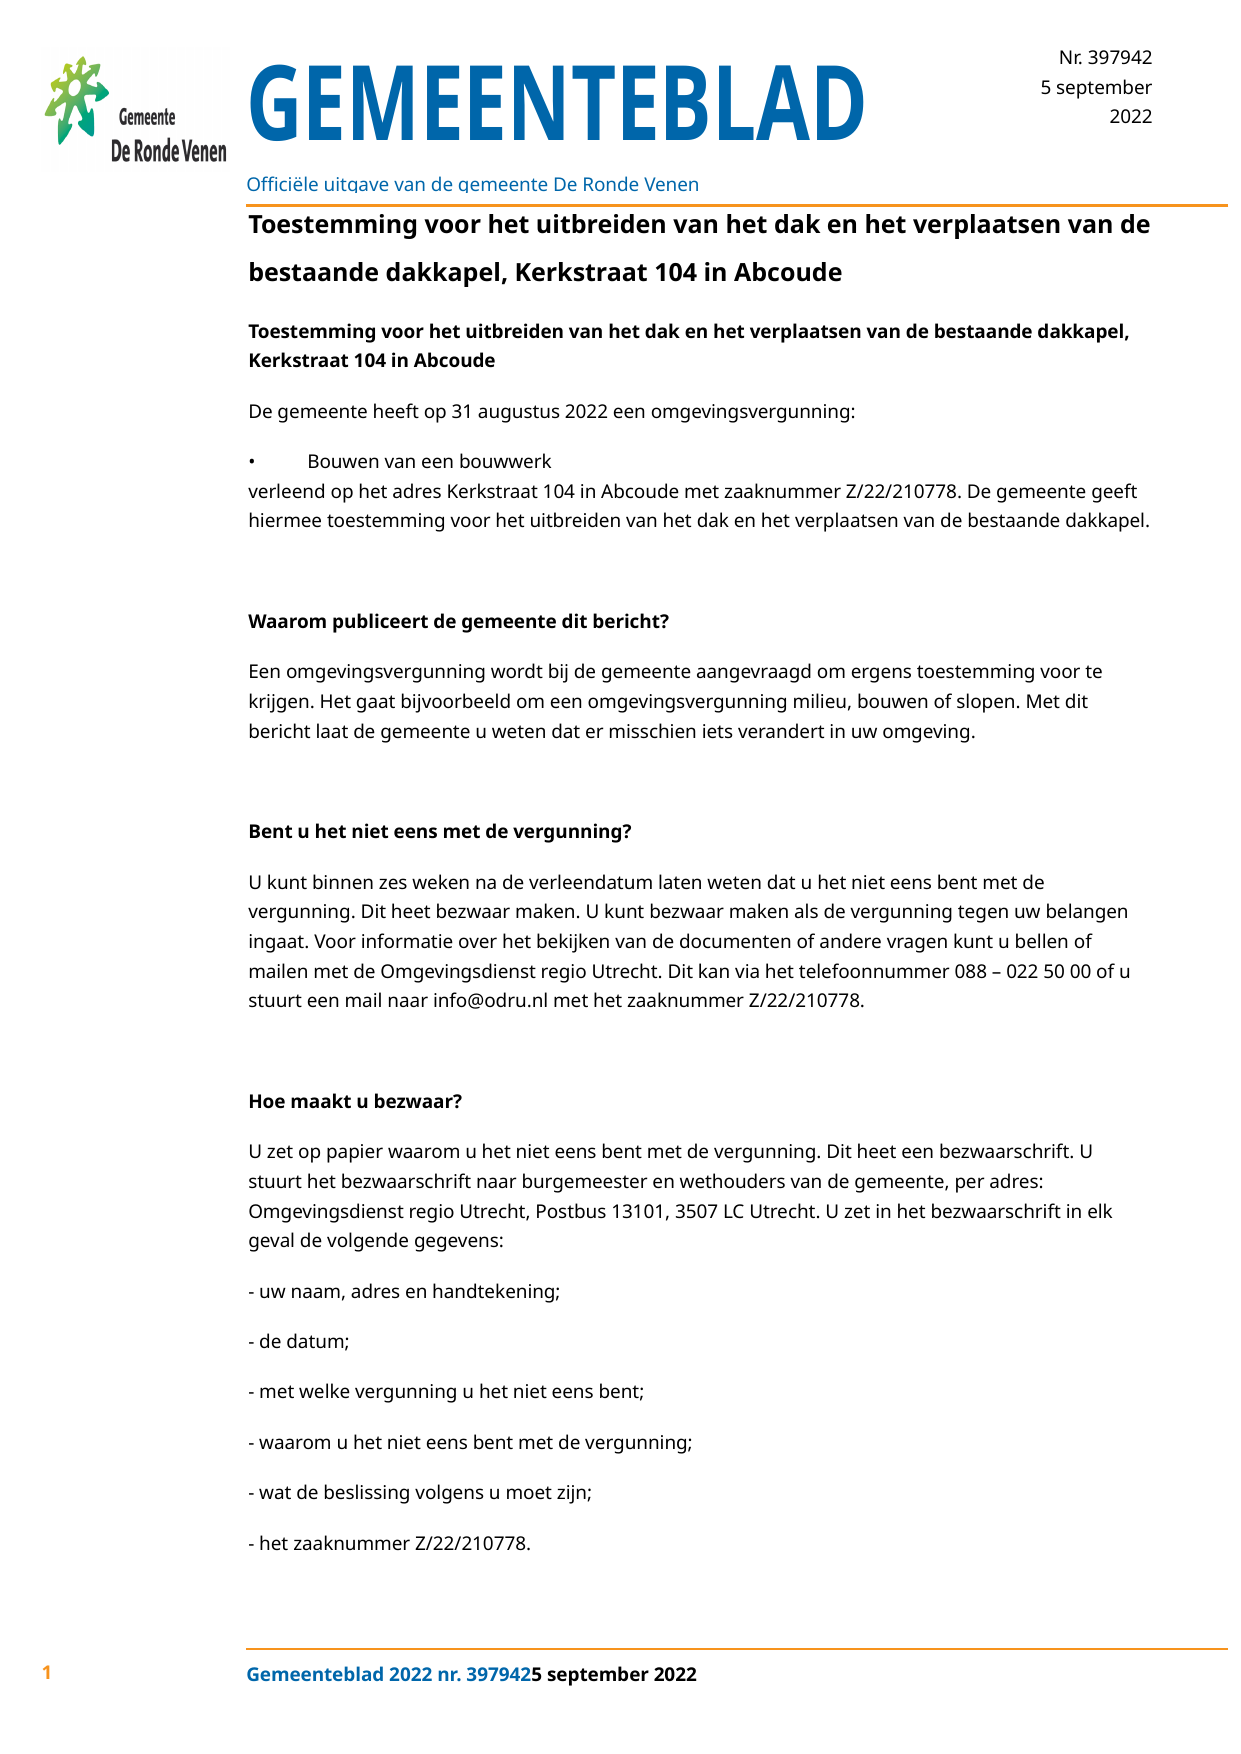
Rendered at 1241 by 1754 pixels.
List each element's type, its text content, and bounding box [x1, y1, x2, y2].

list Bouwen van een bouwwerk [248, 448, 1152, 474]
text Hoe maakt u bezwaar? [248, 1088, 1152, 1114]
text U kunt binnen zes weken na de verleendatum laten weten dat u het niet eens bent met de vergunning. Dit heet bezwaar maken. U kunt bezwaar maken als de vergunning tegen uw belangen ingaat. Voor informatie over het bekijken van de documenten of andere vragen kunt u bellen of mailen met de Omgevingsdienst regio Utrecht. Dit kan via het telefoonnummer 088 – 022 50 00 of u stuurt een mail naar info@odru.nl met het zaaknummer Z/22/210778. [248, 869, 1152, 1013]
text - uw naam, adres en handtekening; [248, 1278, 1152, 1304]
text U zet op papier waarom u het niet eens bent met de vergunning. Dit heet een bezwaarschrift. U stuurt het bezwaarschrift naar burgemeester en wethouders van de gemeente, per adres: Omgevingsdienst regio Utrecht, Postbus 13101, 3507 LC Utrecht. U zet in het bezwaarschrift in elk geval de volgende gegevens: [248, 1139, 1152, 1253]
text - het zaaknummer Z/22/210778. [248, 1530, 1152, 1556]
text Waarom publiceert de gemeente dit bericht? [248, 608, 1152, 634]
text - waarom u het niet eens bent met de vergunning; [248, 1429, 1152, 1455]
text - wat de beslissing volgens u moet zijn; [248, 1479, 1152, 1505]
text Toestemming voor het uitbreiden van het dak en het verplaatsen van de bestaande dakkapel, Kerkstraat 104 in Abcoude [248, 207, 1152, 288]
text - met welke vergunning u het niet eens bent; [248, 1379, 1152, 1404]
text De gemeente heeft op 31 augustus 2022 een omgevingsvergunning: [248, 398, 1152, 424]
text Bent u het niet eens met de vergunning? [248, 819, 1152, 844]
text - de datum; [248, 1328, 1152, 1354]
text verleend op het adres Kerkstraat 104 in Abcoude met zaaknummer Z/22/210778. De gemeente geeft hiermee toestemming voor het uitbreiden van het dak en het verplaatsen van de bestaande dakkapel. [248, 478, 1152, 533]
text Een omgevingsvergunning wordt bij de gemeente aangevraagd om ergens toestemming voor te krijgen. Het gaat bijvoorbeeld om een omgevingsvergunning milieu, bouwen of slopen. Met dit bericht laat de gemeente u weten dat er misschien iets verandert in uw omgeving. [248, 659, 1152, 744]
text Toestemming voor het uitbreiden van het dak en het verplaatsen van de bestaande dakkapel, Kerkstraat 104 in Abcoude [248, 318, 1152, 373]
picture [41, 47, 231, 172]
